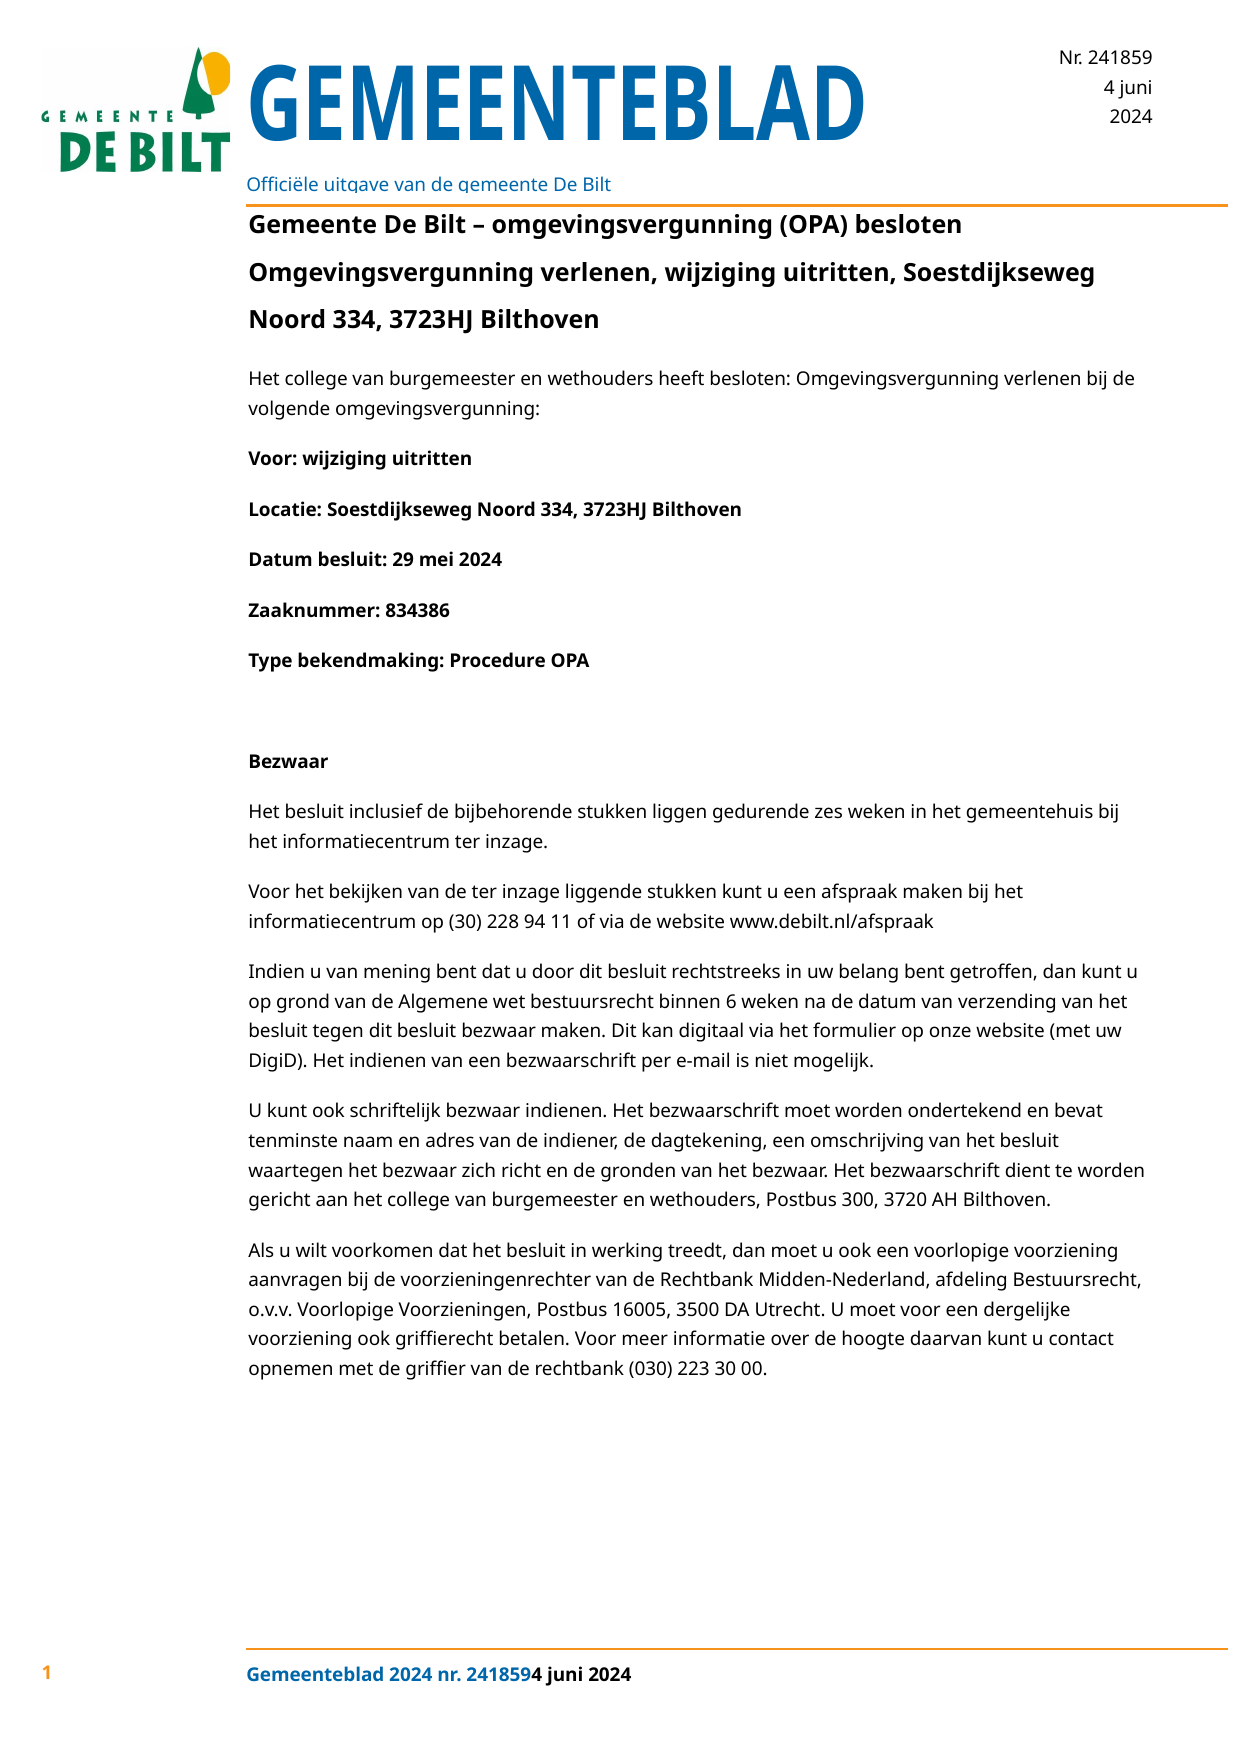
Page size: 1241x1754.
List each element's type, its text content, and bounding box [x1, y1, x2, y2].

text Type bekendmaking: Procedure OPA [248, 647, 1152, 673]
text Datum besluit: 29 mei 2024 [248, 546, 1152, 572]
text Als u wilt voorkomen dat het besluit in werking treedt, dan moet u ook een voorlopige voorziening aanvragen bij de voorzieningenrechter van de Rechtbank Midden-Nederland, afdeling Bestuursrecht, o.v.v. Voorlopige Voorzieningen, Postbus 16005, 3500 DA Utrecht. U moet voor een dergelijke voorziening ook griffierecht betalen. Voor meer informatie over de hoogte daarvan kunt u contact opnemen met de griffier van de rechtbank (030) 223 30 00. [248, 1237, 1152, 1381]
text Locatie: Soestdijkseweg Noord 334, 3723HJ Bilthoven [248, 496, 1152, 522]
text Het besluit inclusief de bijbehorende stukken liggen gedurende zes weken in het gemeentehuis bij het informatiecentrum ter inzage. [248, 798, 1152, 854]
text Indien u van mening bent dat u door dit besluit rechtstreeks in uw belang bent getroffen, dan kunt u op grond van de Algemene wet bestuursrecht binnen 6 weken na de datum van verzending van het besluit tegen dit besluit bezwaar maken. Dit kan digitaal via het formulier op onze website (met uw DigiD). Het indienen van een bezwaarschrift per e-mail is niet mogelijk. [248, 958, 1152, 1073]
text Zaaknummer: 834386 [248, 597, 1152, 622]
text Gemeente De Bilt – omgevingsvergunning (OPA) besloten Omgevingsvergunning verlenen, wijziging uitritten, Soestdijkseweg Noord 334, 3723HJ Bilthoven [248, 207, 1152, 336]
text Voor het bekijken van de ter inzage liggende stukken kunt u een afspraak maken bij het informatiecentrum op (30) 228 94 11 of via de website www.debilt.nl/afspraak [248, 878, 1152, 934]
picture [41, 47, 231, 172]
text Het college van burgemeester en wethouders heeft besloten: Omgevingsvergunning verlenen bij de volgende omgevingsvergunning: [248, 366, 1152, 421]
text U kunt ook schriftelijk bezwaar indienen. Het bezwaarschrift moet worden ondertekend en bevat tenminste naam en adres van de indiener, de dagtekening, een omschrijving van het besluit waartegen het bezwaar zich richt en de gronden van het bezwaar. Het bezwaarschrift dient te worden gericht aan het college van burgemeester en wethouders, Postbus 300, 3720 AH Bilthoven. [248, 1098, 1152, 1212]
text Voor: wijziging uitritten [248, 446, 1152, 471]
text Bezwaar [248, 748, 1152, 774]
